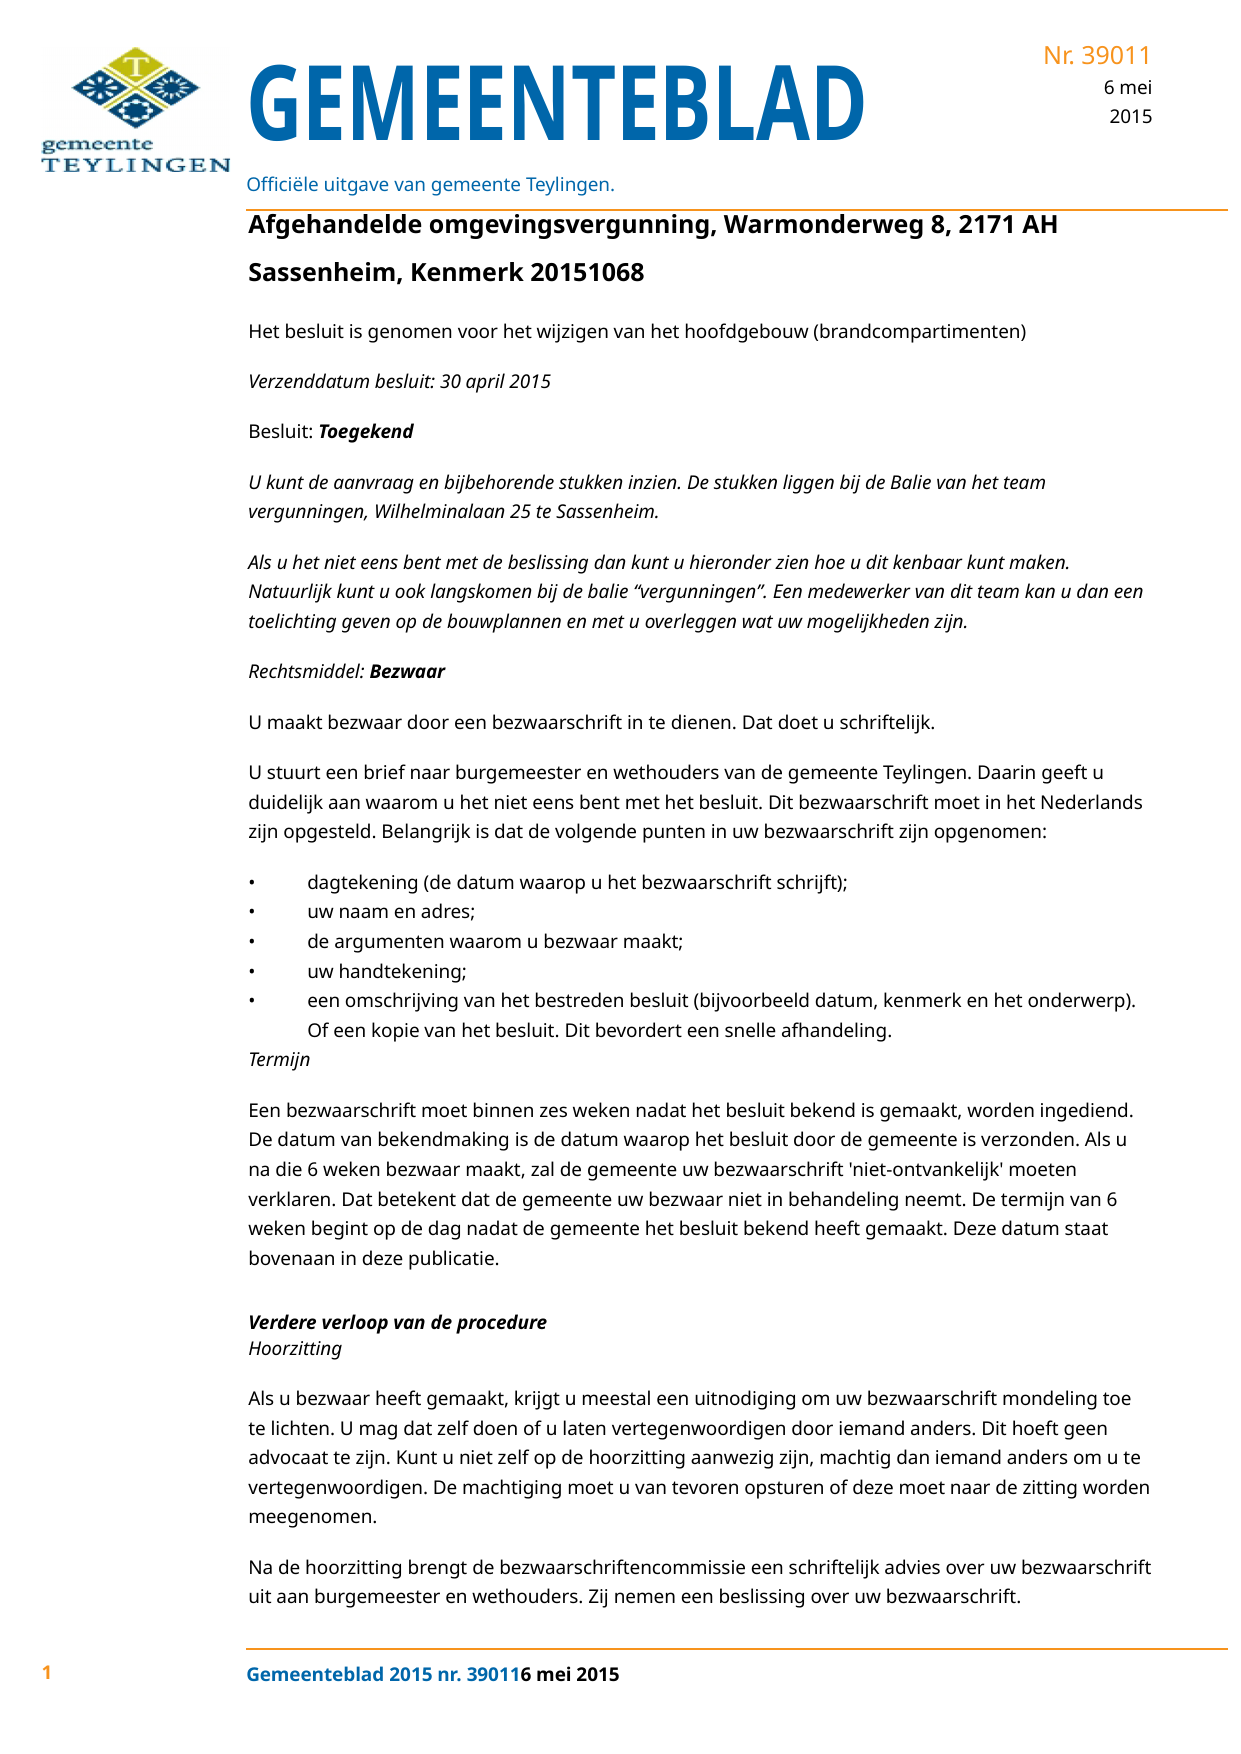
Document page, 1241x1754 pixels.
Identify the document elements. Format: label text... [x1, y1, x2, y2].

list een omschrijving van het bestreden besluit (bijvoorbeeld datum, kenmerk en het onderwerp). Of een kopie van het besluit. Dit bevordert een snelle afhandeling. [248, 987, 1152, 1043]
text Een bezwaarschrift moet binnen zes weken nadat het besluit bekend is gemaakt, worden ingediend. De datum van bekendmaking is de datum waarop het besluit door de gemeente is verzonden. Als u na die 6 weken bezwaar maakt, zal de gemeente uw bezwaarschrift 'niet-ontvankelijk' moeten verklaren. Dat betekent dat de gemeente uw bezwaar niet in behandeling neemt. De termijn van 6 weken begint op de dag nadat de gemeente het besluit bekend heeft gemaakt. Deze datum staat bovenaan in deze publicatie. [248, 1097, 1152, 1271]
text Als u het niet eens bent met de beslissing dan kunt u hieronder zien hoe u dit kenbaar kunt maken. Natuurlijk kunt u ook langskomen bij de balie “vergunningen”. Een medewerker van dit team kan u dan een toelichting geven op de bouwplannen en met u overleggen wat uw mogelijkheden zijn. [248, 549, 1152, 634]
text Rechtsmiddel: Bezwaar [248, 659, 1152, 684]
text Besluit: Toegekend [248, 419, 1152, 444]
text U maakt bezwaar door een bezwaarschrift in te dienen. Dat doet u schriftelijk. [248, 709, 1152, 735]
list de argumenten waarom u bezwaar maakt; [248, 928, 1152, 954]
text Na de hoorzitting brengt de bezwaarschriftencommissie een schriftelijk advies over uw bezwaarschrift uit aan burgemeester en wethouders. Zij nemen een beslissing over uw bezwaarschrift. [248, 1554, 1152, 1609]
text U stuurt een brief naar burgemeester en wethouders van de gemeente Teylingen. Daarin geeft u duidelijk aan waarom u het niet eens bent met het besluit. Dit bezwaarschrift moet in het Nederlands zijn opgesteld. Belangrijk is dat de volgende punten in uw bezwaarschrift zijn opgenomen: [248, 759, 1152, 844]
list dagtekening (de datum waarop u het bezwaarschrift schrijft); [248, 869, 1152, 895]
text Als u bezwaar heeft gemaakt, krijgt u meestal een uitnodiging om uw bezwaarschrift mondeling toe te lichten. U mag dat zelf doen of u laten vertegenwoordigen door iemand anders. Dit hoeft geen advocaat te zijn. Kunt u niet zelf op de hoorzitting aanwezig zijn, machtig dan iemand anders om u te vertegenwoordigen. De machtiging moet u van tevoren opsturen of deze moet naar de zitting worden meegenomen. [248, 1385, 1152, 1529]
text Termijn [248, 1047, 1152, 1072]
text U kunt de aanvraag en bijbehorende stukken inzien. De stukken liggen bij de Balie van het team vergunningen, Wilhelminalaan 25 te Sassenheim. [248, 469, 1152, 524]
text Hoorzitting [248, 1335, 1152, 1360]
text Verzenddatum besluit: 30 april 2015 [248, 368, 1152, 394]
text Afgehandelde omgevingsvergunning, Warmonderweg 8, 2171 AH Sassenheim, Kenmerk 20151068 [248, 211, 1152, 288]
list uw handtekening; [248, 958, 1152, 984]
text Het besluit is genomen voor het wijzigen van het hoofdgebouw (brandcompartimenten) [248, 318, 1152, 344]
list uw naam en adres; [248, 899, 1152, 924]
picture [41, 47, 231, 172]
text Verdere verloop van de procedure [248, 1309, 1152, 1335]
